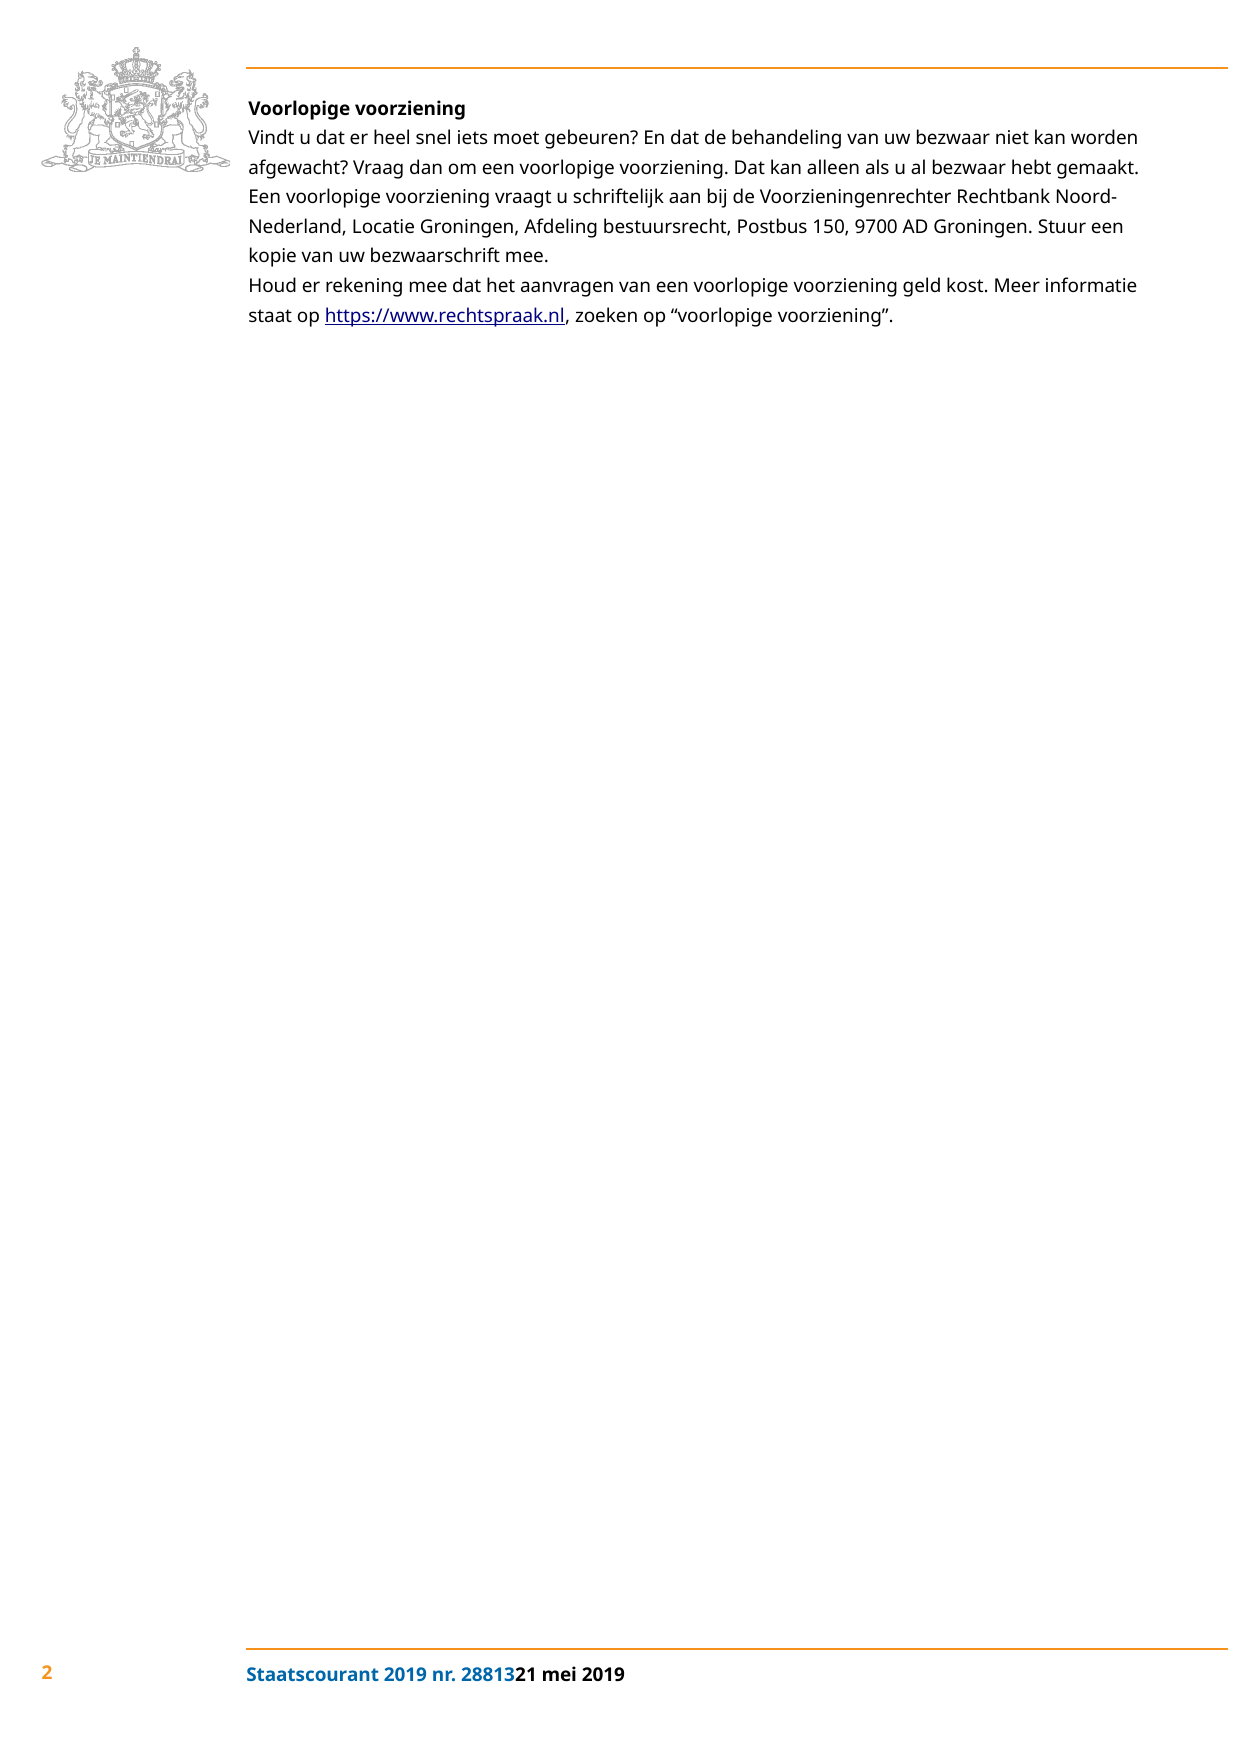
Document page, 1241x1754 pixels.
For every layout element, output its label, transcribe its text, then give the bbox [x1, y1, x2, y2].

text Vindt u dat er heel snel iets moet gebeuren? En dat de behandeling van uw bezwaar niet kan worden afgewacht? Vraag dan om een voorlopige voorziening. Dat kan alleen als u al bezwaar hebt gemaakt. Een voorlopige voorziening vraagt u schriftelijk aan bij de Voorzieningenrechter Rechtbank Noord-Nederland, Locatie Groningen, Afdeling bestuursrecht, Postbus 150, 9700 AD Groningen. Stuur een kopie van uw bezwaarschrift mee. [248, 124, 1152, 268]
text Voorlopige voorziening [248, 95, 1152, 121]
picture [41, 47, 231, 172]
text Houd er rekening mee dat het aanvragen van een voorlopige voorziening geld kost. Meer informatie staat op https://www.rechtspraak.nl, zoeken op “voorlopige voorziening”. [248, 272, 1152, 328]
